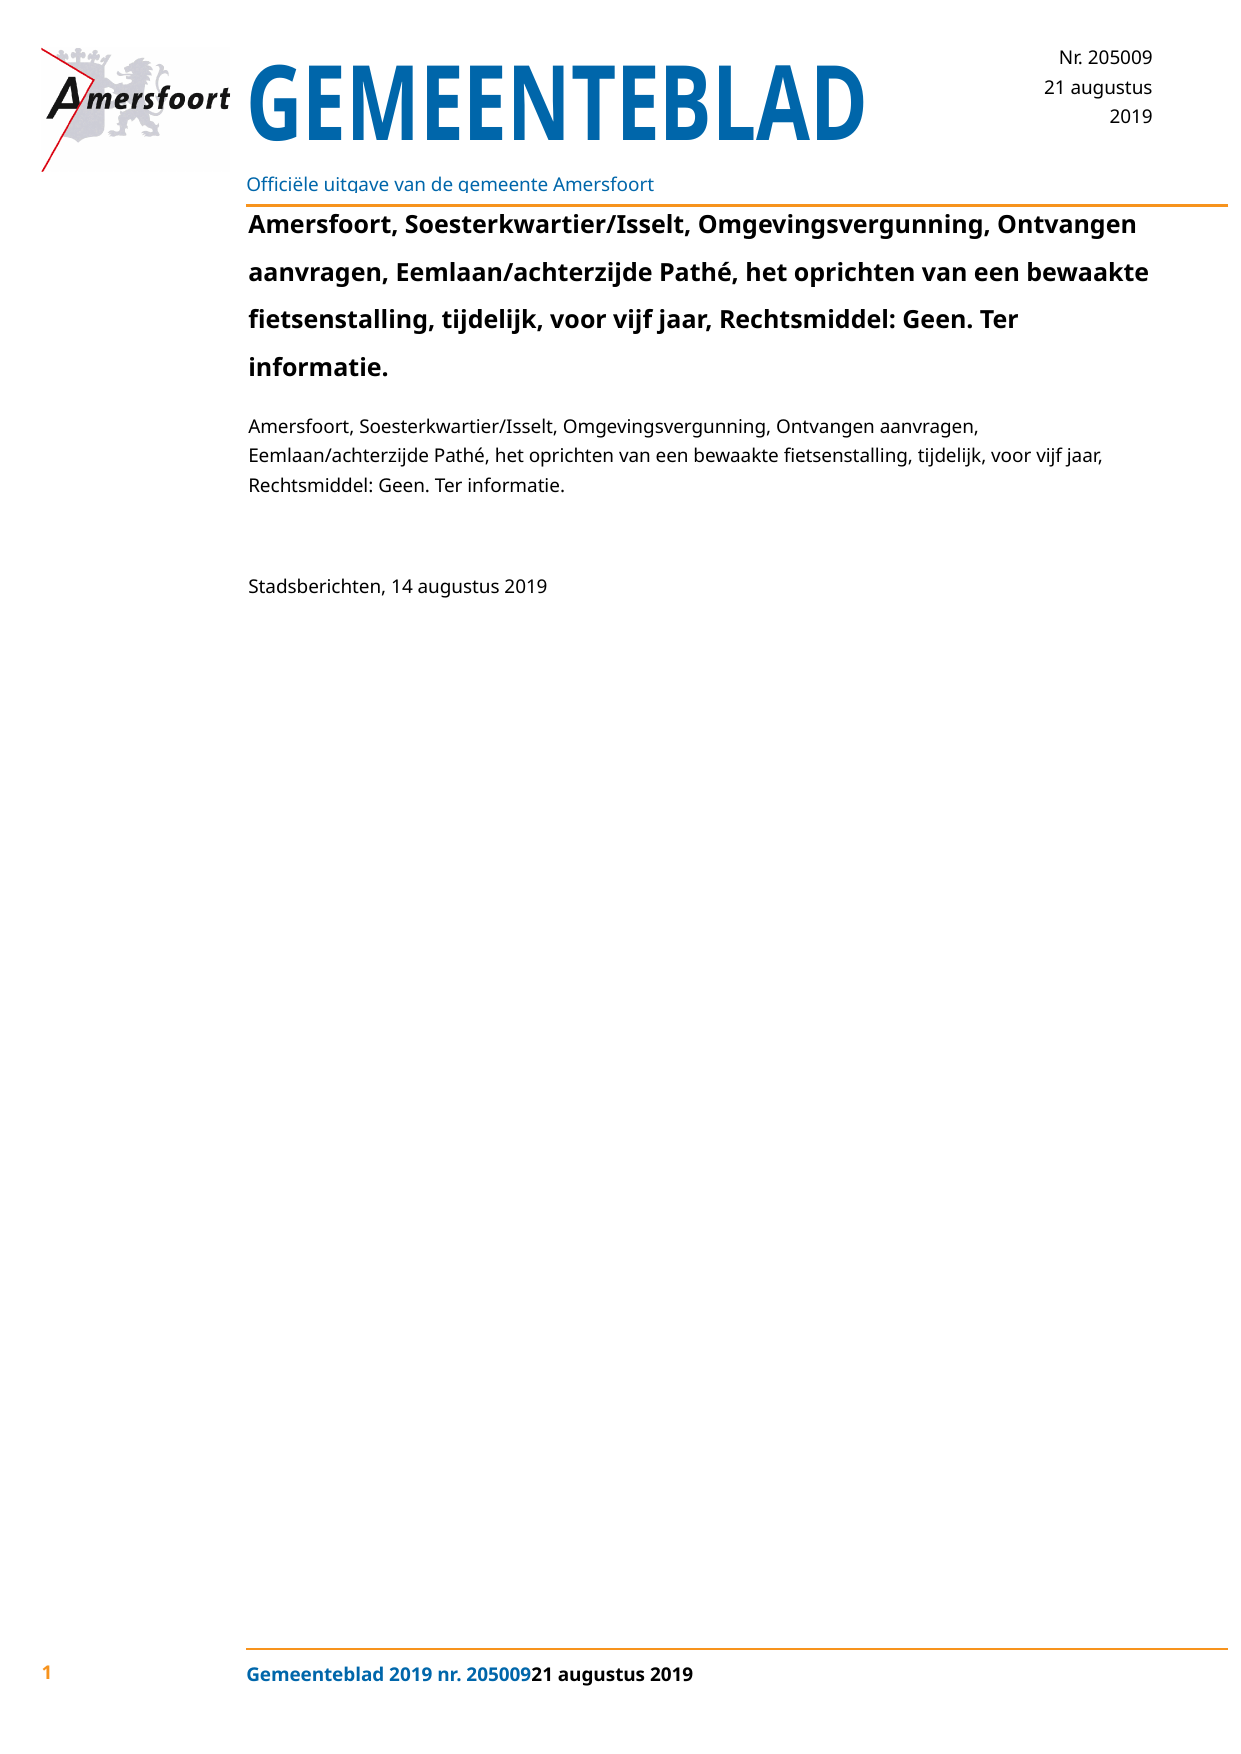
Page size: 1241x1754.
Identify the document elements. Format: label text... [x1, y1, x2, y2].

text Amersfoort, Soesterkwartier/Isselt, Omgevingsvergunning, Ontvangen aanvragen, Eemlaan/achterzijde Pathé, het oprichten van een bewaakte fietsenstalling, tijdelijk, voor vijf jaar, Rechtsmiddel: Geen. Ter informatie. [248, 207, 1152, 384]
text Stadsberichten, 14 augustus 2019 [248, 573, 1152, 599]
text Amersfoort, Soesterkwartier/Isselt, Omgevingsvergunning, Ontvangen aanvragen, Eemlaan/achterzijde Pathé, het oprichten van een bewaakte fietsenstalling, tijdelijk, voor vijf jaar, Rechtsmiddel: Geen. Ter informatie. [248, 413, 1152, 498]
picture [41, 47, 231, 172]
